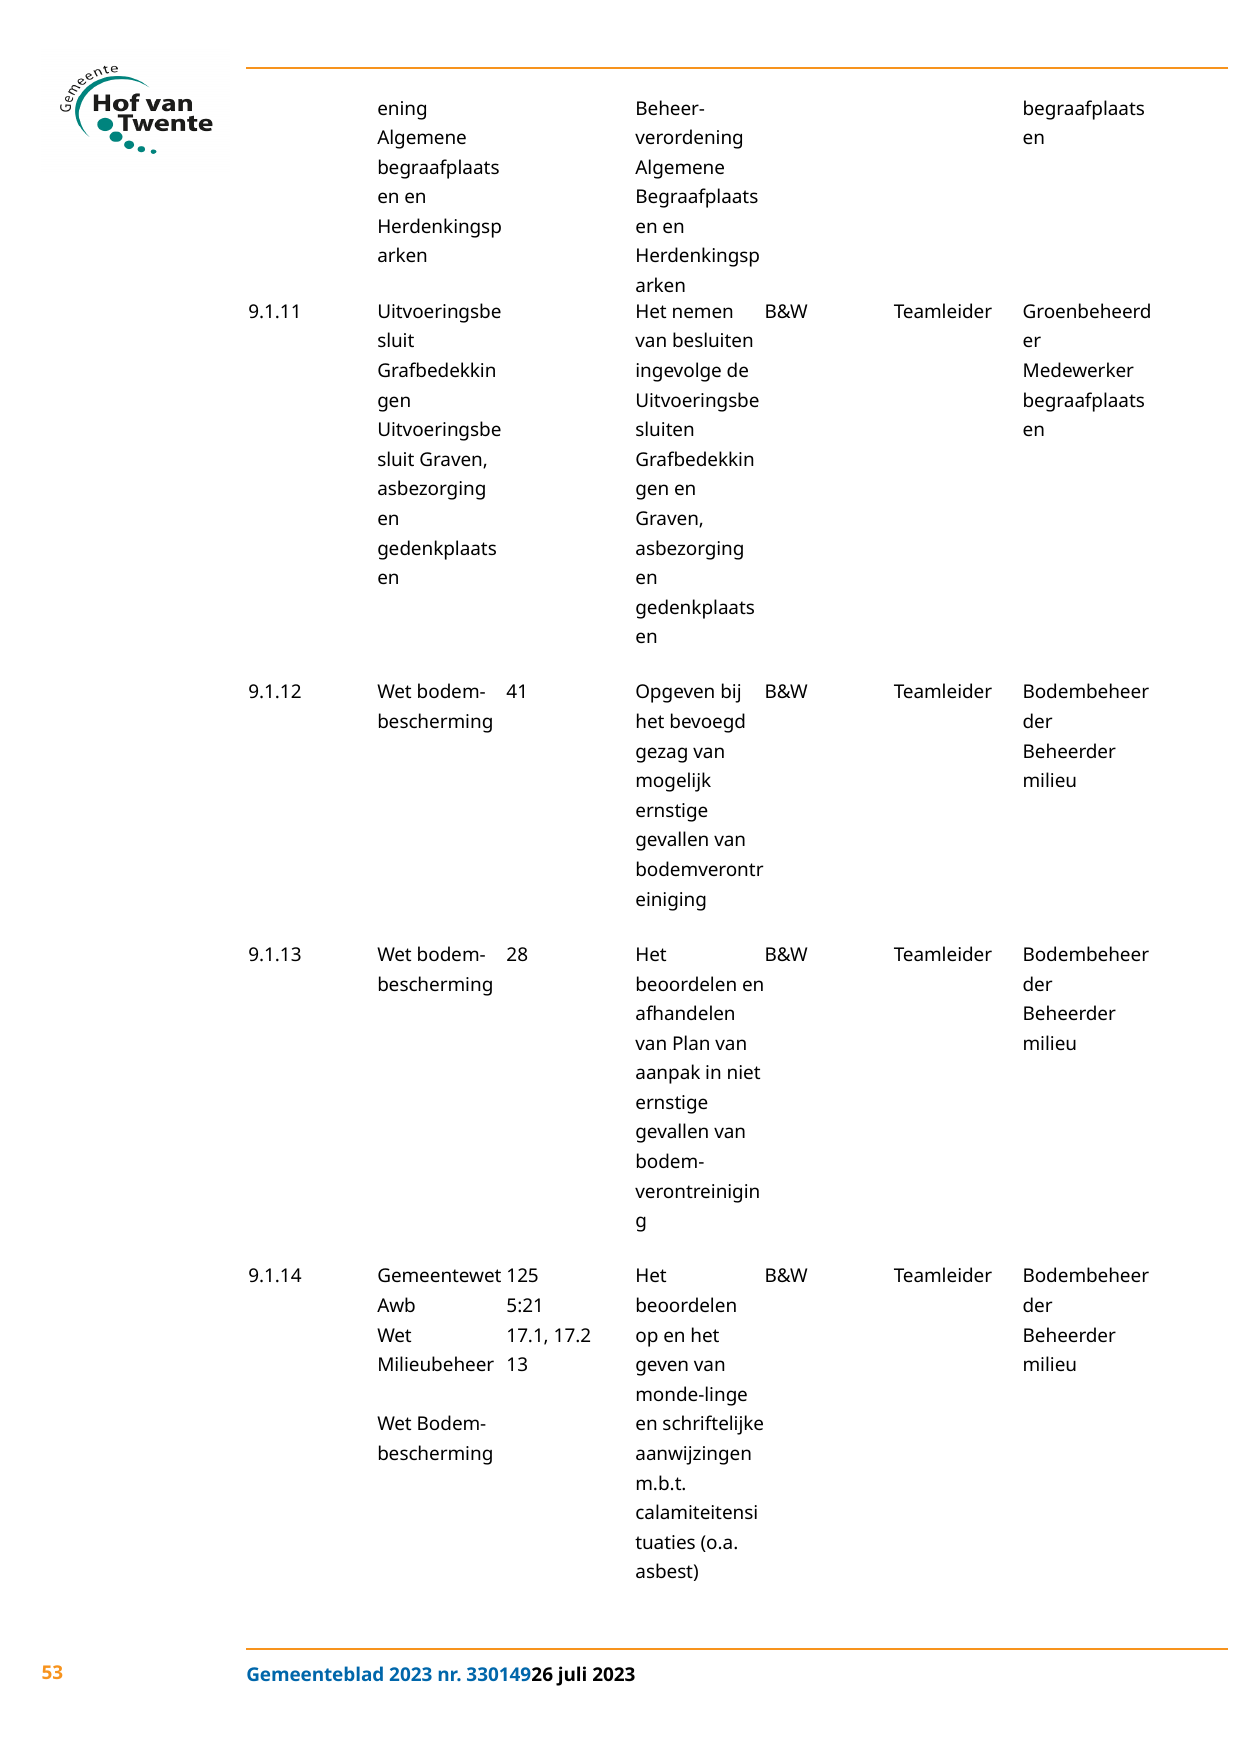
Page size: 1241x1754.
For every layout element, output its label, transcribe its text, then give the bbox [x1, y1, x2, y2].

table_cell Wet bodem-bescherming [377, 679, 506, 941]
table_cell Teamleider [894, 298, 1022, 679]
table_cell B&W [764, 679, 893, 941]
table_cell 9.1.13 [248, 941, 377, 1263]
table_cell [248, 95, 377, 298]
table_cell Wet bodem-bescherming [377, 941, 506, 1263]
table_cell 41 [506, 679, 635, 941]
table_cell B&W [764, 1263, 893, 1584]
table_cell Het beoordelen op en het geven van monde-linge en schriftelijke aanwijzingen m.b.t. calamiteitensituaties (o.a. asbest) [635, 1263, 764, 1584]
table_cell [894, 95, 1022, 298]
table_cell B&W [764, 298, 893, 679]
table_cell begraafplaatsen [1023, 95, 1152, 298]
table_cell Beheer-verordening Algemene Begraafplaatsen en Herdenkingsparken [635, 95, 764, 298]
table_cell 125 5:21 17.1, 17.2 13 [506, 1263, 635, 1584]
table_cell Het beoordelen en afhandelen van Plan van aanpak in niet ernstige gevallen van bodem-verontreiniging [635, 941, 764, 1263]
table_cell Teamleider [894, 1263, 1022, 1584]
table_cell Bodembeheerder Beheerder milieu [1023, 679, 1152, 941]
table_cell [506, 95, 635, 298]
table_cell Opgeven bij het bevoegd gezag van mogelijk ernstige gevallen van bodemverontreiniging [635, 679, 764, 941]
table_cell Uitvoeringsbesluit Grafbedekkingen Uitvoeringsbesluit Graven, asbezorging en gedenkplaatsen [377, 298, 506, 679]
table_cell 9.1.14 [248, 1263, 377, 1584]
table_cell Teamleider [894, 679, 1022, 941]
table_cell [506, 298, 635, 679]
table_cell Bodembeheerder Beheerder milieu [1023, 941, 1152, 1263]
table_cell B&W [764, 941, 893, 1263]
table_cell Gemeentewet Awb Wet Milieubeheer Wet Bodem-bescherming [377, 1263, 506, 1584]
table_cell Groenbeheerder Medewerker begraafplaatsen [1023, 298, 1152, 679]
table_cell ening Algemene begraafplaatsen en Herdenkingsparken [377, 95, 506, 298]
table_cell Bodembeheerder Beheerder milieu [1023, 1263, 1152, 1584]
table_cell 9.1.11 [248, 298, 377, 679]
table_cell [764, 95, 893, 298]
table_cell 9.1.12 [248, 679, 377, 941]
table_cell Teamleider [894, 941, 1022, 1263]
table_cell Het nemen van besluiten ingevolge de Uitvoeringsbesluiten Grafbedekkingen en Graven, asbezorging en gedenkplaatsen [635, 298, 764, 679]
picture [41, 47, 231, 172]
table_cell 28 [506, 941, 635, 1263]
